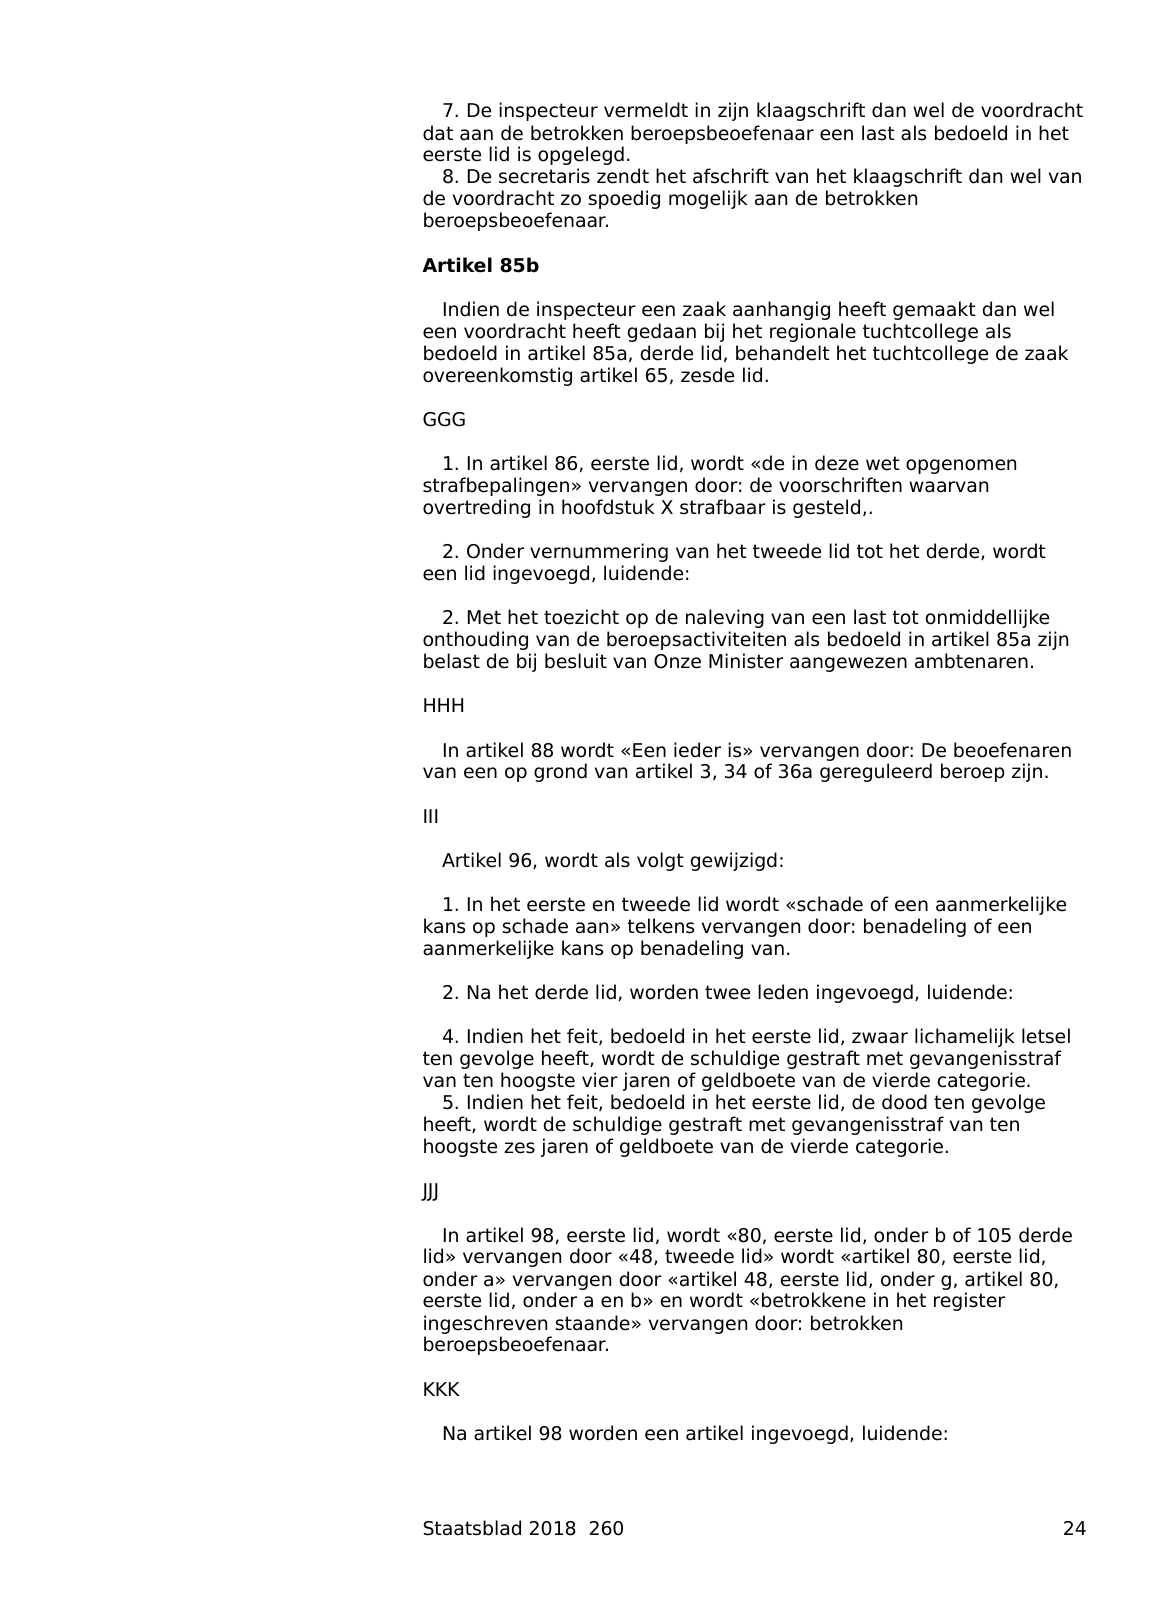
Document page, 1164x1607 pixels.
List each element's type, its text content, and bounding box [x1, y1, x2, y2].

text 2. Met het toezicht op de naleving van een last tot onmiddellijke onthouding van de beroepsactiviteiten als bedoeld in artikel 85a zijn belast de bij besluit van Onze Minister aangewezen ambtenaren. [422, 607, 1087, 673]
text Na artikel 98 worden een artikel ingevoegd, luidende: [422, 1423, 1087, 1445]
text GGG [422, 409, 1087, 431]
text 1. In artikel 86, eerste lid, wordt «de in deze wet opgenomen strafbepalingen» vervangen door: de voorschriften waarvan overtreding in hoofdstuk X strafbaar is gesteld,. [422, 453, 1087, 519]
text 8. De secretaris zendt het afschrift van het klaagschrift dan wel van de voordracht zo spoedig mogelijk aan de betrokken beroepsbeoefenaar. [422, 166, 1087, 232]
text 5. Indien het feit, bedoeld in het eerste lid, de dood ten gevolge heeft, wordt de schuldige gestraft met gevangenisstraf van ten hoogste zes jaren of geldboete van de vierde categorie. [422, 1092, 1087, 1158]
text Artikel 96, wordt als volgt gewijzigd: [422, 850, 1087, 872]
text KKK [422, 1378, 1087, 1401]
text 4. Indien het feit, bedoeld in het eerste lid, zwaar lichamelijk letsel ten gevolge heeft, wordt de schuldige gestraft met gevangenisstraf van ten hoogste vier jaren of geldboete van de vierde categorie. [422, 1026, 1087, 1092]
text 1. In het eerste en tweede lid wordt «schade of een aanmerkelijke kans op schade aan» telkens vervangen door: benadeling of een aanmerkelijke kans op benadeling van. [422, 894, 1087, 960]
text In artikel 88 wordt «Een ieder is» vervangen door: De beoefenaren van een op grond van artikel 3, 34 of 36a gereguleerd beroep zijn. [422, 739, 1087, 783]
text 7. De inspecteur vermeldt in zijn klaagschrift dan wel de voordracht dat aan de betrokken beroepsbeoefenaar een last als bedoeld in het eerste lid is opgelegd. [422, 100, 1087, 166]
text 2. Onder vernummering van het tweede lid tot het derde, wordt een lid ingevoegd, luidende: [422, 541, 1087, 585]
text III [422, 806, 1087, 828]
text JJJ [422, 1180, 1087, 1202]
text HHH [422, 695, 1087, 717]
subtitle Artikel 85b [422, 254, 1087, 276]
text Indien de inspecteur een zaak aanhangig heeft gemaakt dan wel een voordracht heeft gedaan bij het regionale tuchtcollege als bedoeld in artikel 85a, derde lid, behandelt het tuchtcollege de zaak overeenkomstig artikel 65, zesde lid. [422, 299, 1087, 387]
text 2. Na het derde lid, worden twee leden ingevoegd, luidende: [422, 982, 1087, 1004]
text In artikel 98, eerste lid, wordt «80, eerste lid, onder b of 105 derde lid» vervangen door «48, tweede lid» wordt «artikel 80, eerste lid, onder a» vervangen door «artikel 48, eerste lid, onder g, artikel 80, eerste lid, onder a en b» en wordt «betrokkene in het register ingeschreven staande» vervangen door: betrokken beroepsbeoefenaar. [422, 1224, 1087, 1356]
